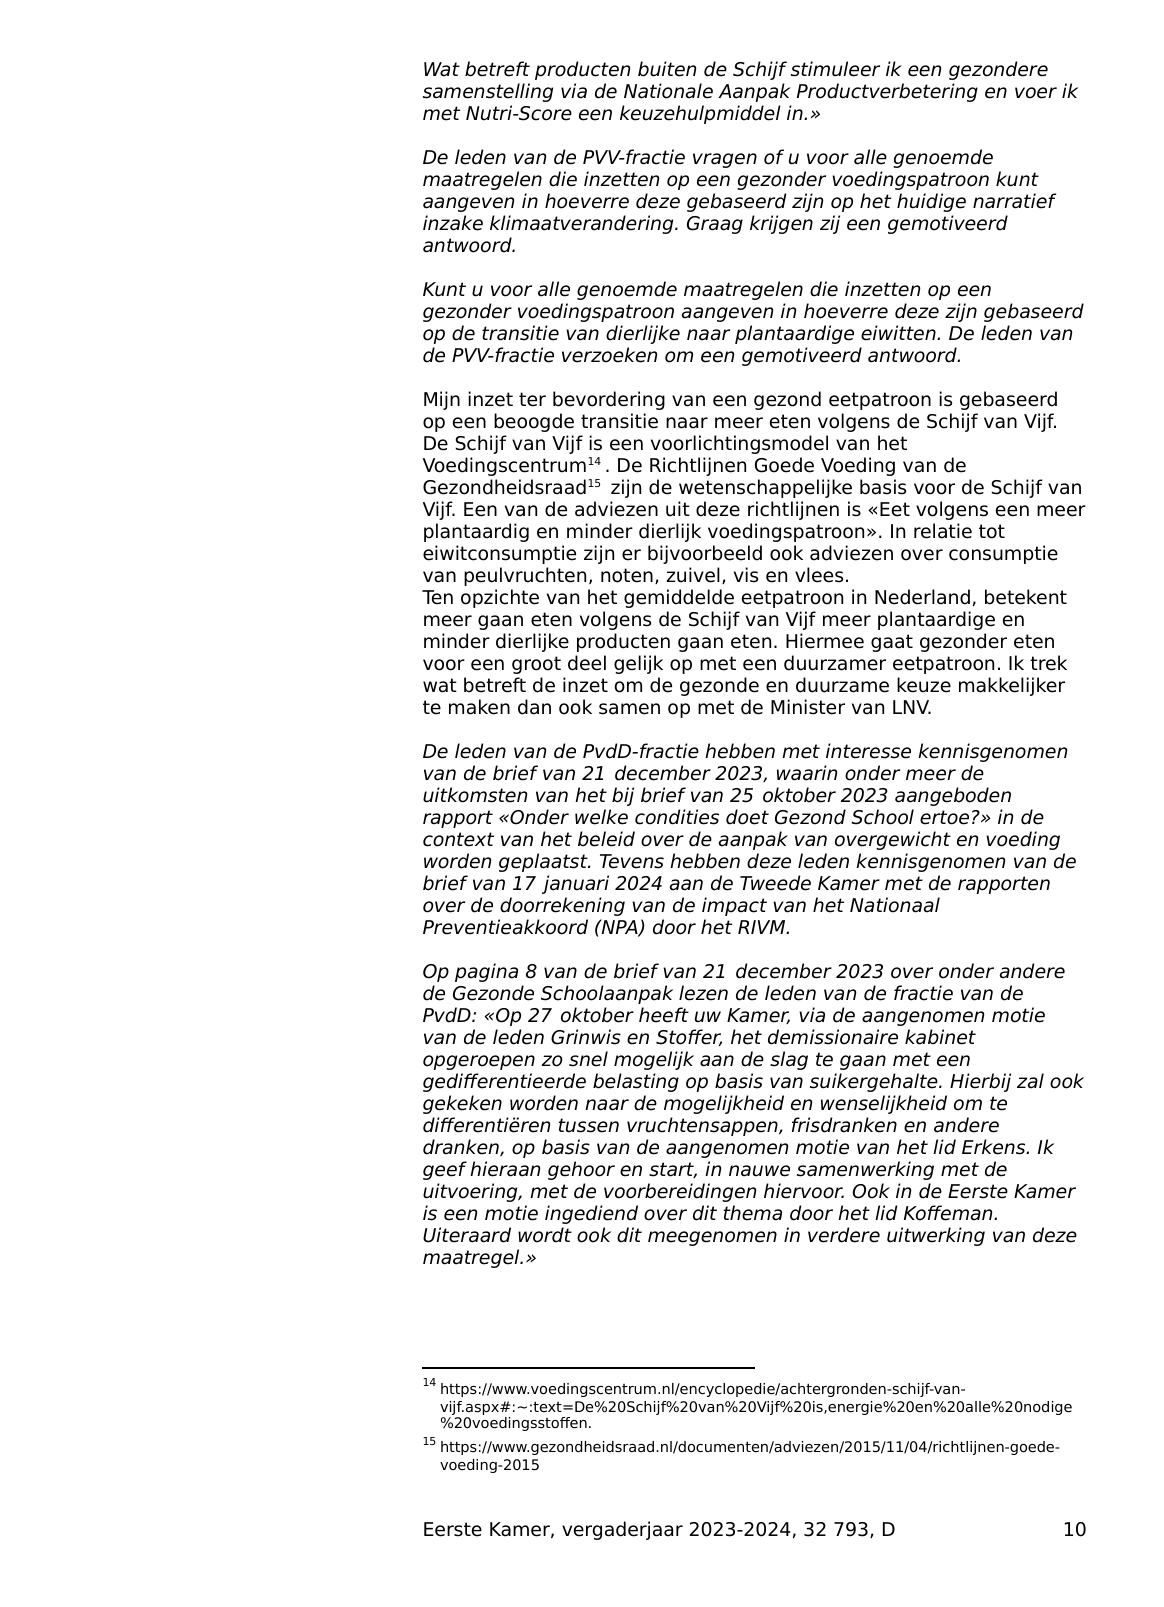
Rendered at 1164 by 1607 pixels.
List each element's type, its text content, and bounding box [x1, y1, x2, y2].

text https://www.voedingscentrum.nl/encyclopedie/achtergronden-schijf-van-vijf.aspx#:~:text=De%20Schijf%20van%20Vijf%20is,energie%20en%20alle%20nodige%20voedingsstoffen. [422, 1377, 1087, 1432]
text Wat betreft producten buiten de Schijf stimuleer ik een gezondere samenstelling via de Nationale Aanpak Productverbetering en voer ik met Nutri-Score een keuzehulpmiddel in.» [422, 59, 1087, 125]
text De leden van de PVV-fractie vragen of u voor alle genoemde maatregelen die inzetten op een gezonder voedingspatroon kunt aangeven in hoeverre deze gebaseerd zijn op het huidige narratief inzake klimaatverandering. Graag krijgen zij een gemotiveerd antwoord. [422, 147, 1087, 257]
text De leden van de PvdD-fractie hebben met interesse kennisgenomen van de brief van 21 december 2023, waarin onder meer de uitkomsten van het bij brief van 25 oktober 2023 aangeboden rapport «Onder welke condities doet Gezond School ertoe?» in de context van het beleid over de aanpak van overgewicht en voeding worden geplaatst. Tevens hebben deze leden kennisgenomen van de brief van 17 januari 2024 aan de Tweede Kamer met de rapporten over de doorrekening van de impact van het Nationaal Preventieakkoord (NPA) door het RIVM. [422, 741, 1087, 939]
text Kunt u voor alle genoemde maatregelen die inzetten op een gezonder voedingspatroon aangeven in hoeverre deze zijn gebaseerd op de transitie van dierlijke naar plantaardige eiwitten. De leden van de PVV-fractie verzoeken om een gemotiveerd antwoord. [422, 279, 1087, 367]
text Mijn inzet ter bevordering van een gezond eetpatroon is gebaseerd op een beoogde transitie naar meer eten volgens de Schijf van Vijf. De Schijf van Vijf is een voorlichtingsmodel van het Voedingscentrum. De Richtlijnen Goede Voeding van de Gezondheidsraad zijn de wetenschappelijke basis voor de Schijf van Vijf. Een van de adviezen uit deze richtlijnen is «Eet volgens een meer plantaardig en minder dierlijk voedingspatroon». In relatie tot eiwitconsumptie zijn er bijvoorbeeld ook adviezen over consumptie van peulvruchten, noten, zuivel, vis en vlees. [422, 389, 1087, 587]
text Ten opzichte van het gemiddelde eetpatroon in Nederland, betekent meer gaan eten volgens de Schijf van Vijf meer plantaardige en minder dierlijke producten gaan eten. Hiermee gaat gezonder eten voor een groot deel gelijk op met een duurzamer eetpatroon. Ik trek wat betreft de inzet om de gezonde en duurzame keuze makkelijker te maken dan ook samen op met de Minister van LNV. [422, 587, 1087, 719]
text https://www.gezondheidsraad.nl/documenten/adviezen/2015/11/04/richtlijnen-goede-voeding-2015 [422, 1435, 1087, 1474]
text Op pagina 8 van de brief van 21 december 2023 over onder andere de Gezonde Schoolaanpak lezen de leden van de fractie van de PvdD: «Op 27 oktober heeft uw Kamer, via de aangenomen motie van de leden Grinwis en Stoffer, het demissionaire kabinet opgeroepen zo snel mogelijk aan de slag te gaan met een gedifferentieerde belasting op basis van suikergehalte. Hierbij zal ook gekeken worden naar de mogelijkheid en wenselijkheid om te differentiëren tussen vruchtensappen, frisdranken en andere dranken, op basis van de aangenomen motie van het lid Erkens. Ik geef hieraan gehoor en start, in nauwe samenwerking met de uitvoering, met de voorbereidingen hiervoor. Ook in de Eerste Kamer is een motie ingediend over dit thema door het lid Koffeman. Uiteraard wordt ook dit meegenomen in verdere uitwerking van deze maatregel.» [422, 961, 1087, 1269]
